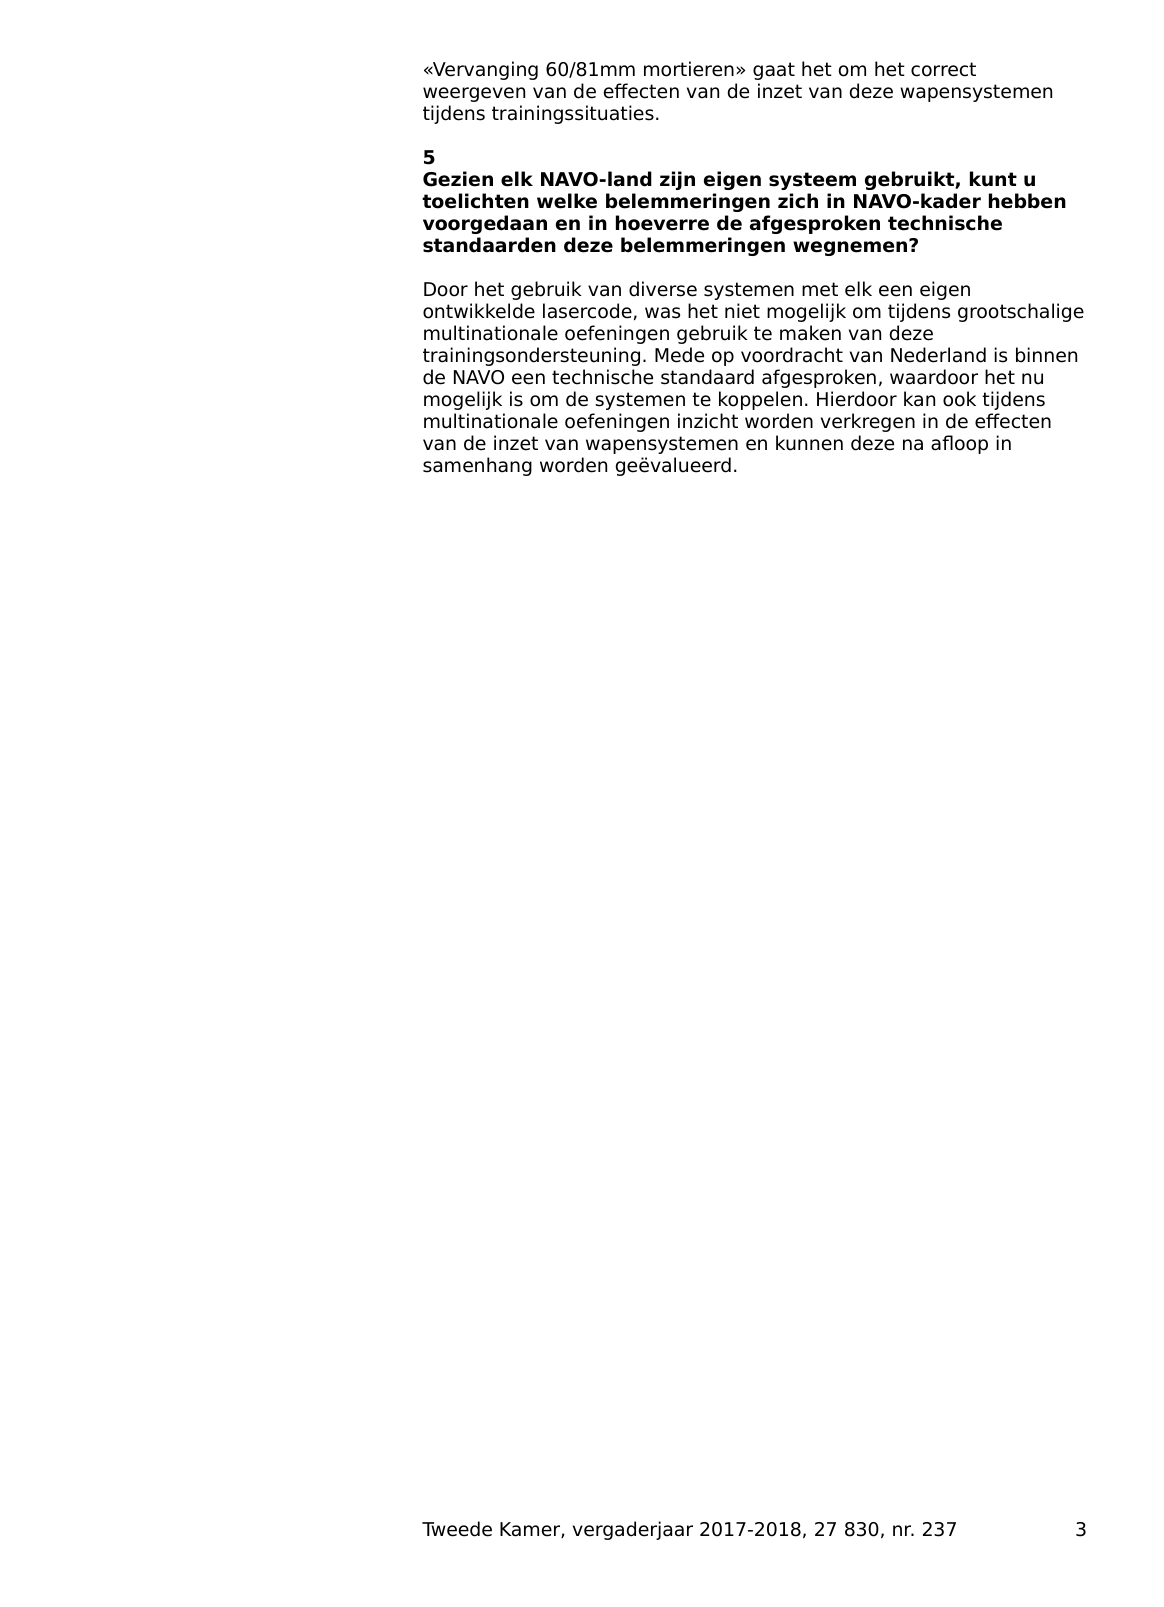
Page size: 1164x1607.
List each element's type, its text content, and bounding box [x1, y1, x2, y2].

text «Vervanging 60/81mm mortieren» gaat het om het correct weergeven van de effecten van de inzet van deze wapensystemen tijdens trainingssituaties. [422, 59, 1087, 125]
text Gezien elk NAVO-land zijn eigen systeem gebruikt, kunt u toelichten welke belemmeringen zich in NAVO-kader hebben voorgedaan en in hoeverre de afgesproken technische standaarden deze belemmeringen wegnemen? [422, 169, 1087, 257]
text Door het gebruik van diverse systemen met elk een eigen ontwikkelde lasercode, was het niet mogelijk om tijdens grootschalige multinationale oefeningen gebruik te maken van deze trainingsondersteuning. Mede op voordracht van Nederland is binnen de NAVO een technische standaard afgesproken, waardoor het nu mogelijk is om de systemen te koppelen. Hierdoor kan ook tijdens multinationale oefeningen inzicht worden verkregen in de effecten van de inzet van wapensystemen en kunnen deze na afloop in samenhang worden geëvalueerd. [422, 279, 1087, 477]
text 5 [422, 147, 1087, 169]
